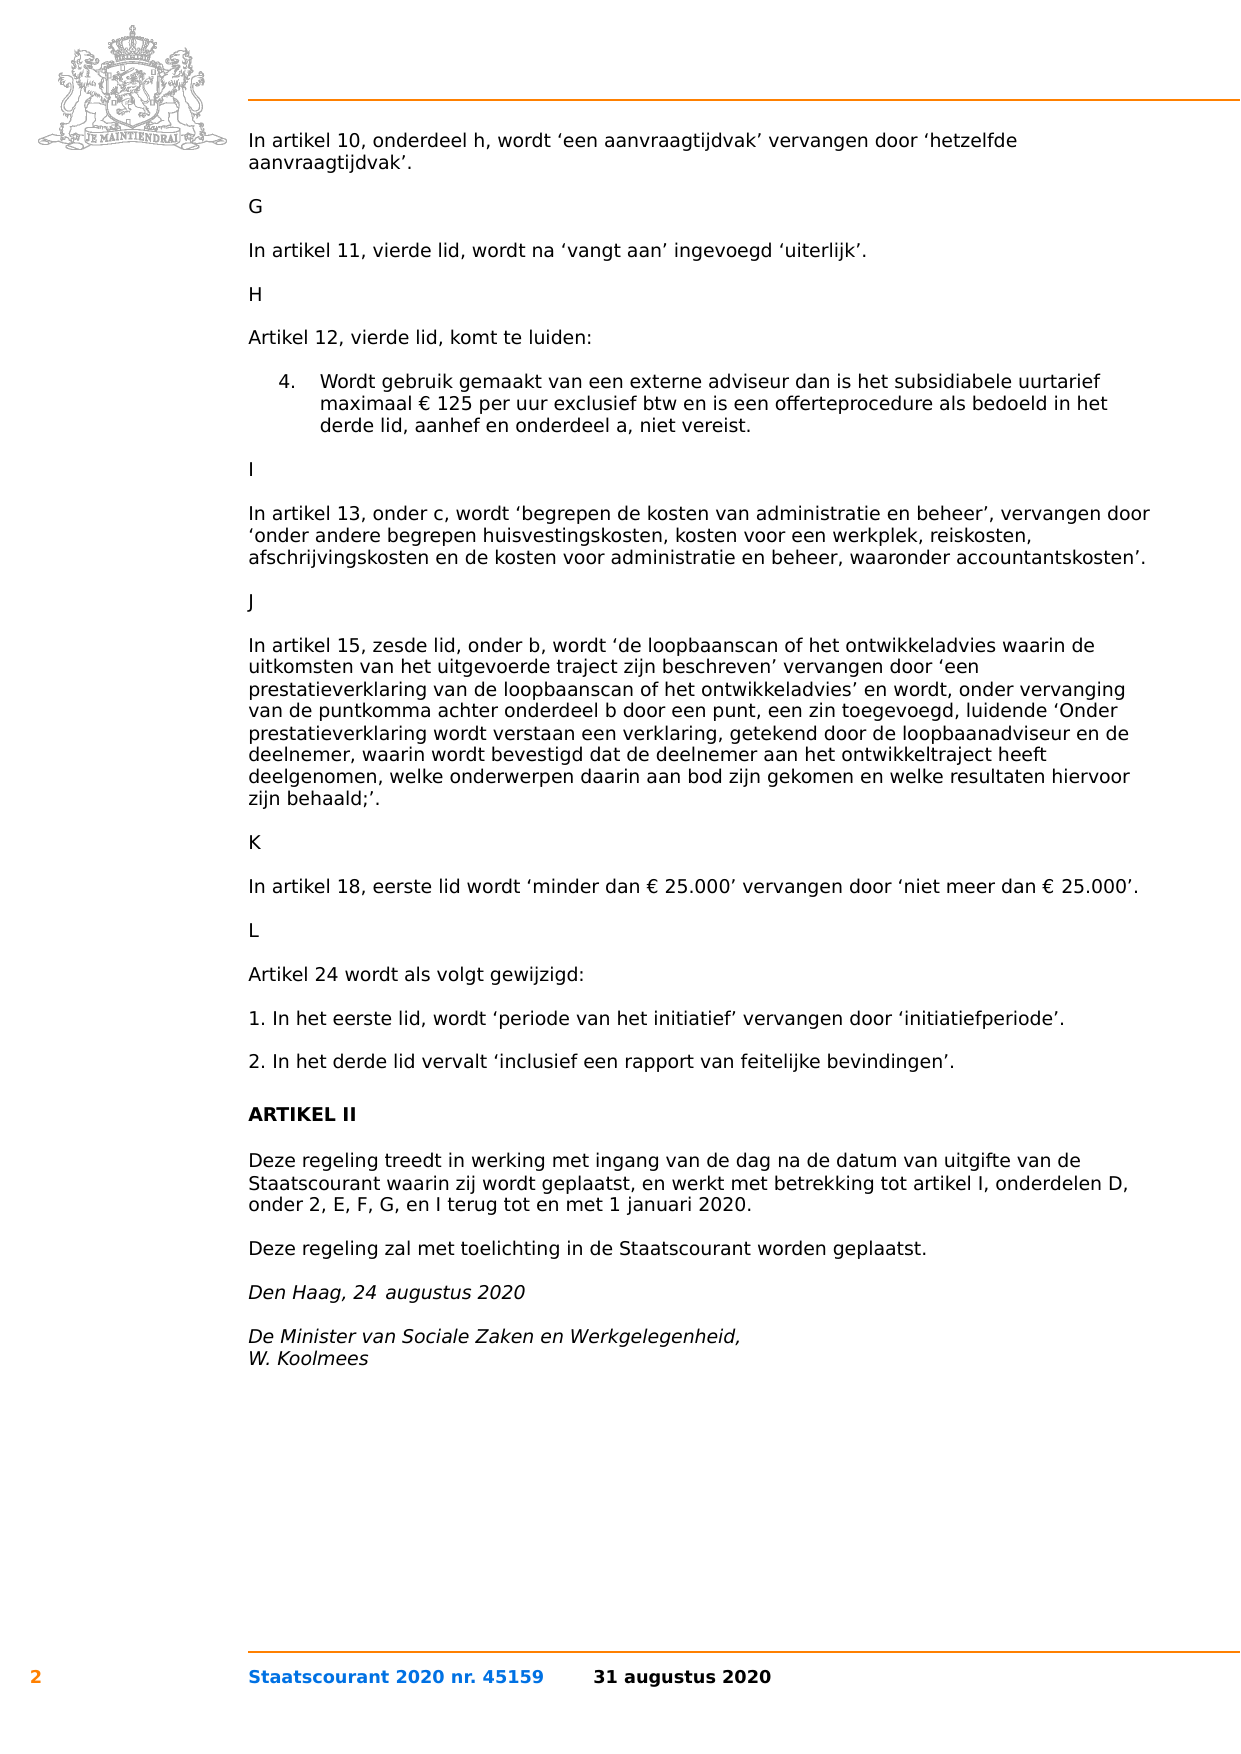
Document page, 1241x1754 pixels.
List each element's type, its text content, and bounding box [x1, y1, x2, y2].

text 1. In het eerste lid, wordt ‘periode van het initiatief’ vervangen door ‘initiatiefperiode’. [248, 1008, 1163, 1029]
text G [248, 196, 1163, 218]
text L [248, 920, 1163, 942]
text Artikel 12, vierde lid, komt te luiden: [248, 327, 1163, 349]
text J [248, 591, 1163, 613]
text In artikel 10, onderdeel h, wordt ‘een aanvraagtijdvak’ vervangen door ‘hetzelfde aanvraagtijdvak’. [248, 130, 1163, 174]
text In artikel 13, onder c, wordt ‘begrepen de kosten van administratie en beheer’, vervangen door ‘onder andere begrepen huisvestingskosten, kosten voor een werkplek, reiskosten, afschrijvingskosten en de kosten voor administratie en beheer, waaronder accountantskosten’. [248, 503, 1163, 569]
text In artikel 15, zesde lid, onder b, wordt ‘de loopbaanscan of het ontwikkeladvies waarin de uitkomsten van het uitgevoerde traject zijn beschreven’ vervangen door ‘een prestatieverklaring van de loopbaanscan of het ontwikkeladvies’ en wordt, onder vervanging van de puntkomma achter onderdeel b door een punt, een zin toegevoegd, luidende ‘Onder prestatieverklaring wordt verstaan een verklaring, getekend door de loopbaanadviseur en de deelnemer, waarin wordt bevestigd dat de deelnemer aan het ontwikkeltraject heeft deelgenomen, welke onderwerpen daarin aan bod zijn gekomen en welke resultaten hiervoor zijn behaald;’. [248, 634, 1163, 810]
text In artikel 11, vierde lid, wordt na ‘vangt aan’ ingevoegd ‘uiterlijk’. [248, 239, 1163, 262]
text Deze regeling zal met toelichting in de Staatscourant worden geplaatst. [248, 1238, 1163, 1260]
text I [248, 459, 1163, 481]
text H [248, 283, 1163, 305]
text Den Haag, 24 augustus 2020 [248, 1282, 1163, 1304]
text In artikel 18, eerste lid wordt ‘minder dan € 25.000’ vervangen door ‘niet meer dan € 25.000’. [248, 876, 1163, 898]
text Deze regeling treedt in werking met ingang van de dag na de datum van uitgifte van de Staatscourant waarin zij wordt geplaatst, en werkt met betrekking tot artikel I, onderdelen D, onder 2, E, F, G, en I terug tot en met 1 januari 2020. [248, 1150, 1163, 1216]
text De Minister van Sociale Zaken en Werkgelegenheid, W. Koolmees [248, 1326, 1163, 1370]
subtitle ARTIKEL II [248, 1103, 1163, 1125]
picture [38, 25, 227, 150]
text 4. Wordt gebruik gemaakt van een externe adviseur dan is het subsidiabele uurtarief maximaal € 125 per uur exclusief btw en is een offerteprocedure als bedoeld in het derde lid, aanhef en onderdeel a, niet vereist. [278, 371, 1163, 437]
text Artikel 24 wordt als volgt gewijzigd: [248, 964, 1163, 986]
text 2. In het derde lid vervalt ‘inclusief een rapport van feitelijke bevindingen’. [248, 1051, 1163, 1073]
text K [248, 832, 1163, 854]
